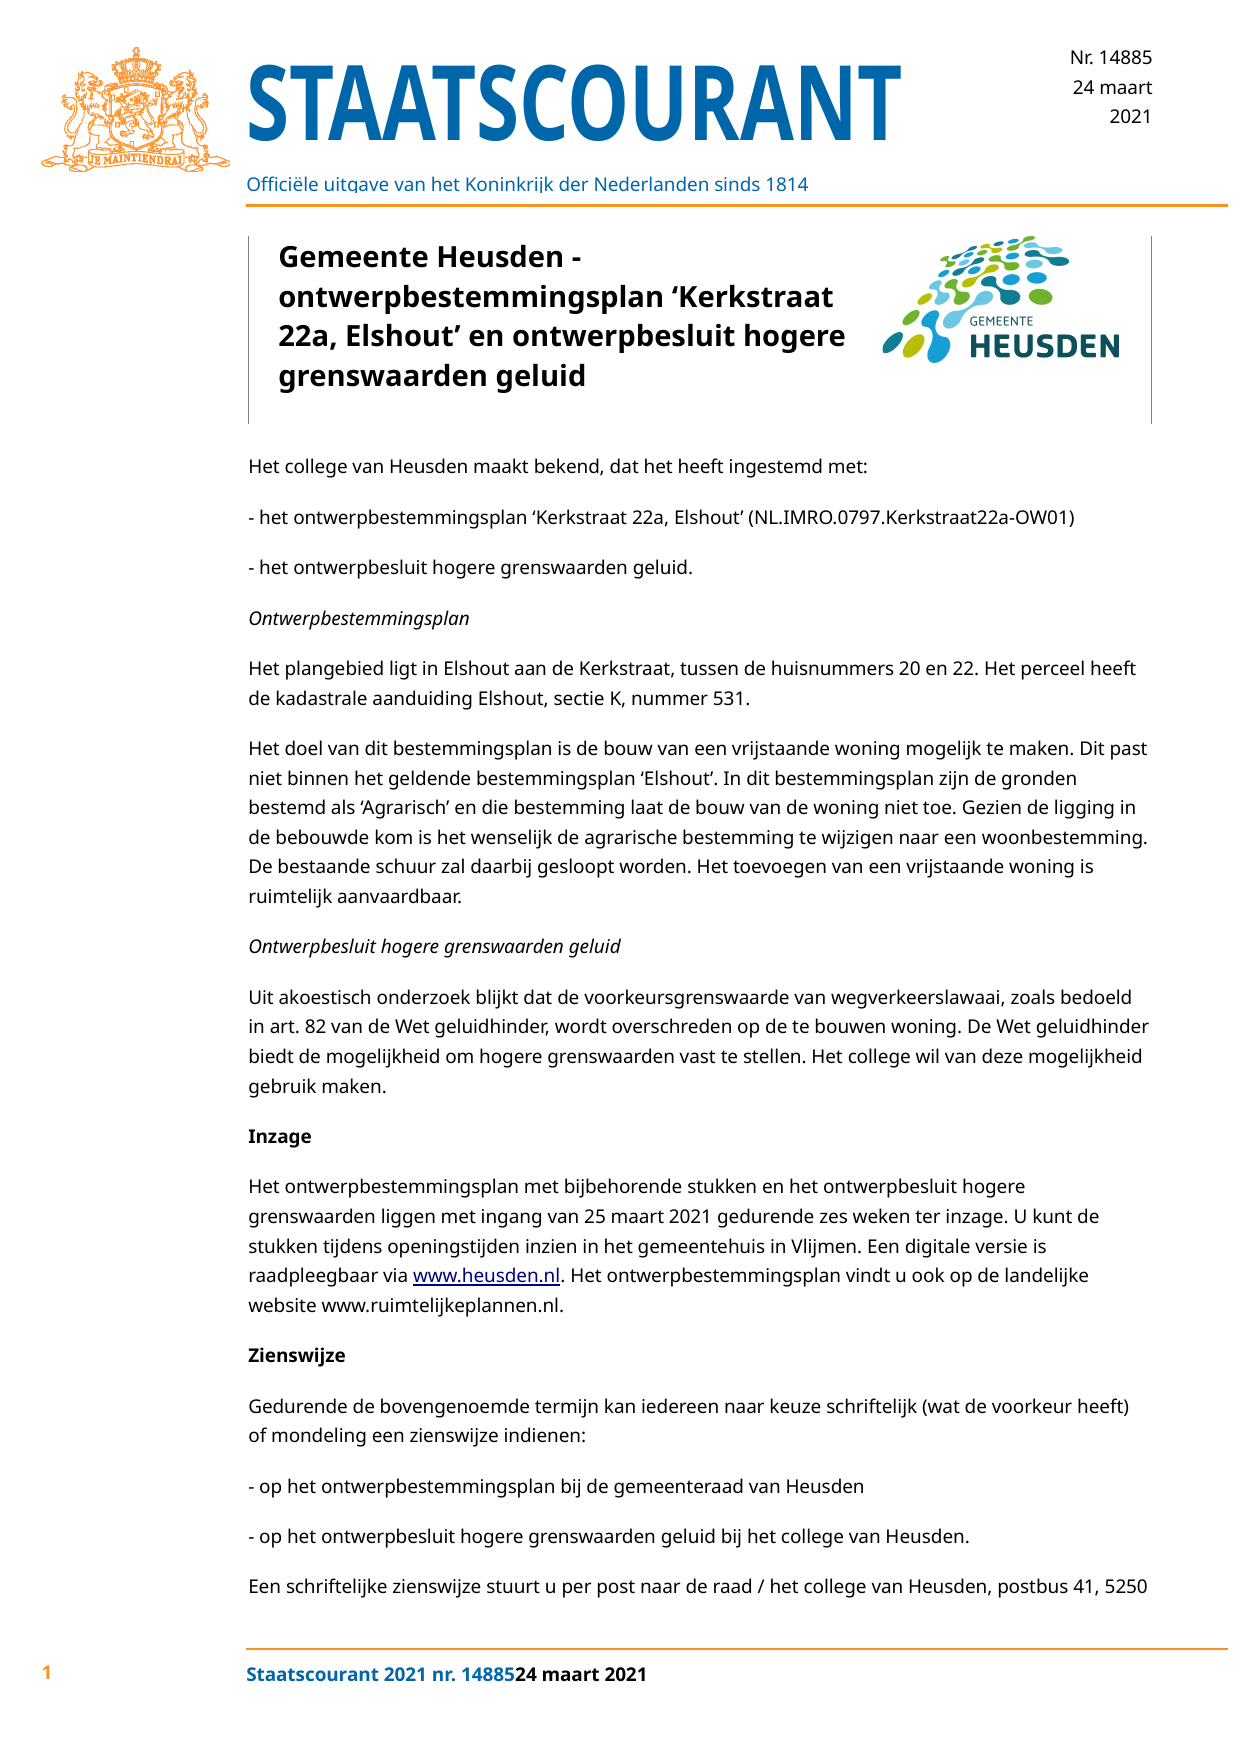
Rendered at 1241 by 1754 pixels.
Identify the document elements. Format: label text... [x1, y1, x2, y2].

text Zienswijze [248, 1342, 1152, 1368]
text Ontwerpbestemmingsplan [248, 605, 1152, 631]
text Gedurende de bovengenoemde termijn kan iedereen naar keuze schriftelijk (wat de voorkeur heeft) of mondeling een zienswijze indienen: [248, 1393, 1152, 1448]
text Het doel van dit bestemmingsplan is de bouw van een vrijstaande woning mogelijk te maken. Dit past niet binnen het geldende bestemmingsplan ‘Elshout’. In dit bestemmingsplan zijn de gronden bestemd als ‘Agrarisch’ en die bestemming laat de bouw van de woning niet toe. Gezien de ligging in de bebouwde kom is het wenselijk de agrarische bestemming te wijzigen naar een woonbestemming. De bestaande schuur zal daarbij gesloopt worden. Het toevoegen van een vrijstaande woning is ruimtelijk aanvaardbaar. [248, 735, 1152, 909]
text Het ontwerpbestemmingsplan met bijbehorende stukken en het ontwerpbesluit hogere grenswaarden liggen met ingang van 25 maart 2021 gedurende zes weken ter inzage. U kunt de stukken tijdens openingstijden inzien in het gemeentehuis in Vlijmen. Een digitale versie is raadpleegbaar via www.heusden.nl. Het ontwerpbestemmingsplan vindt u ook op de landelijke website www.ruimtelijkeplannen.nl. [248, 1174, 1152, 1318]
text Het plangebied ligt in Elshout aan de Kerkstraat, tussen de huisnummers 20 en 22. Het perceel heeft de kadastrale aanduiding Elshout, sectie K, nummer 531. [248, 655, 1152, 711]
text - het ontwerpbesluit hogere grenswaarden geluid. [248, 554, 1152, 580]
table_header [850, 236, 1151, 424]
text Uit akoestisch onderzoek blijkt dat de voorkeursgrenswaarde van wegverkeerslawaai, zoals bedoeld in art. 82 van de Wet geluidhinder, wordt overschreden op de te bouwen woning. De Wet geluidhinder biedt de mogelijkheid om hogere grenswaarden vast te stellen. Het college wil van deze mogelijkheid gebruik maken. [248, 984, 1152, 1098]
table_header Gemeente Heusden - ontwerpbestemmingsplan ‘Kerkstraat 22a, Elshout’ en ontwerpbesluit hogere grenswaarden geluid [249, 236, 850, 424]
text - op het ontwerpbesluit hogere grenswaarden geluid bij het college van Heusden. [248, 1523, 1152, 1549]
text Het college van Heusden maakt bekend, dat het heeft ingestemd met: [248, 454, 1152, 479]
text - op het ontwerpbestemmingsplan bij de gemeenteraad van Heusden [248, 1473, 1152, 1498]
picture [882, 236, 1119, 363]
text Inzage [248, 1123, 1152, 1149]
picture [41, 47, 231, 172]
text Een schriftelijke zienswijze stuurt u per post naar de raad / het college van Heusden, postbus 41, 5250 [248, 1574, 1152, 1599]
text - het ontwerpbestemmingsplan ‘Kerkstraat 22a, Elshout’ (NL.IMRO.0797.Kerkstraat22a-OW01) [248, 504, 1152, 530]
text Ontwerpbesluit hogere grenswaarden geluid [248, 934, 1152, 959]
